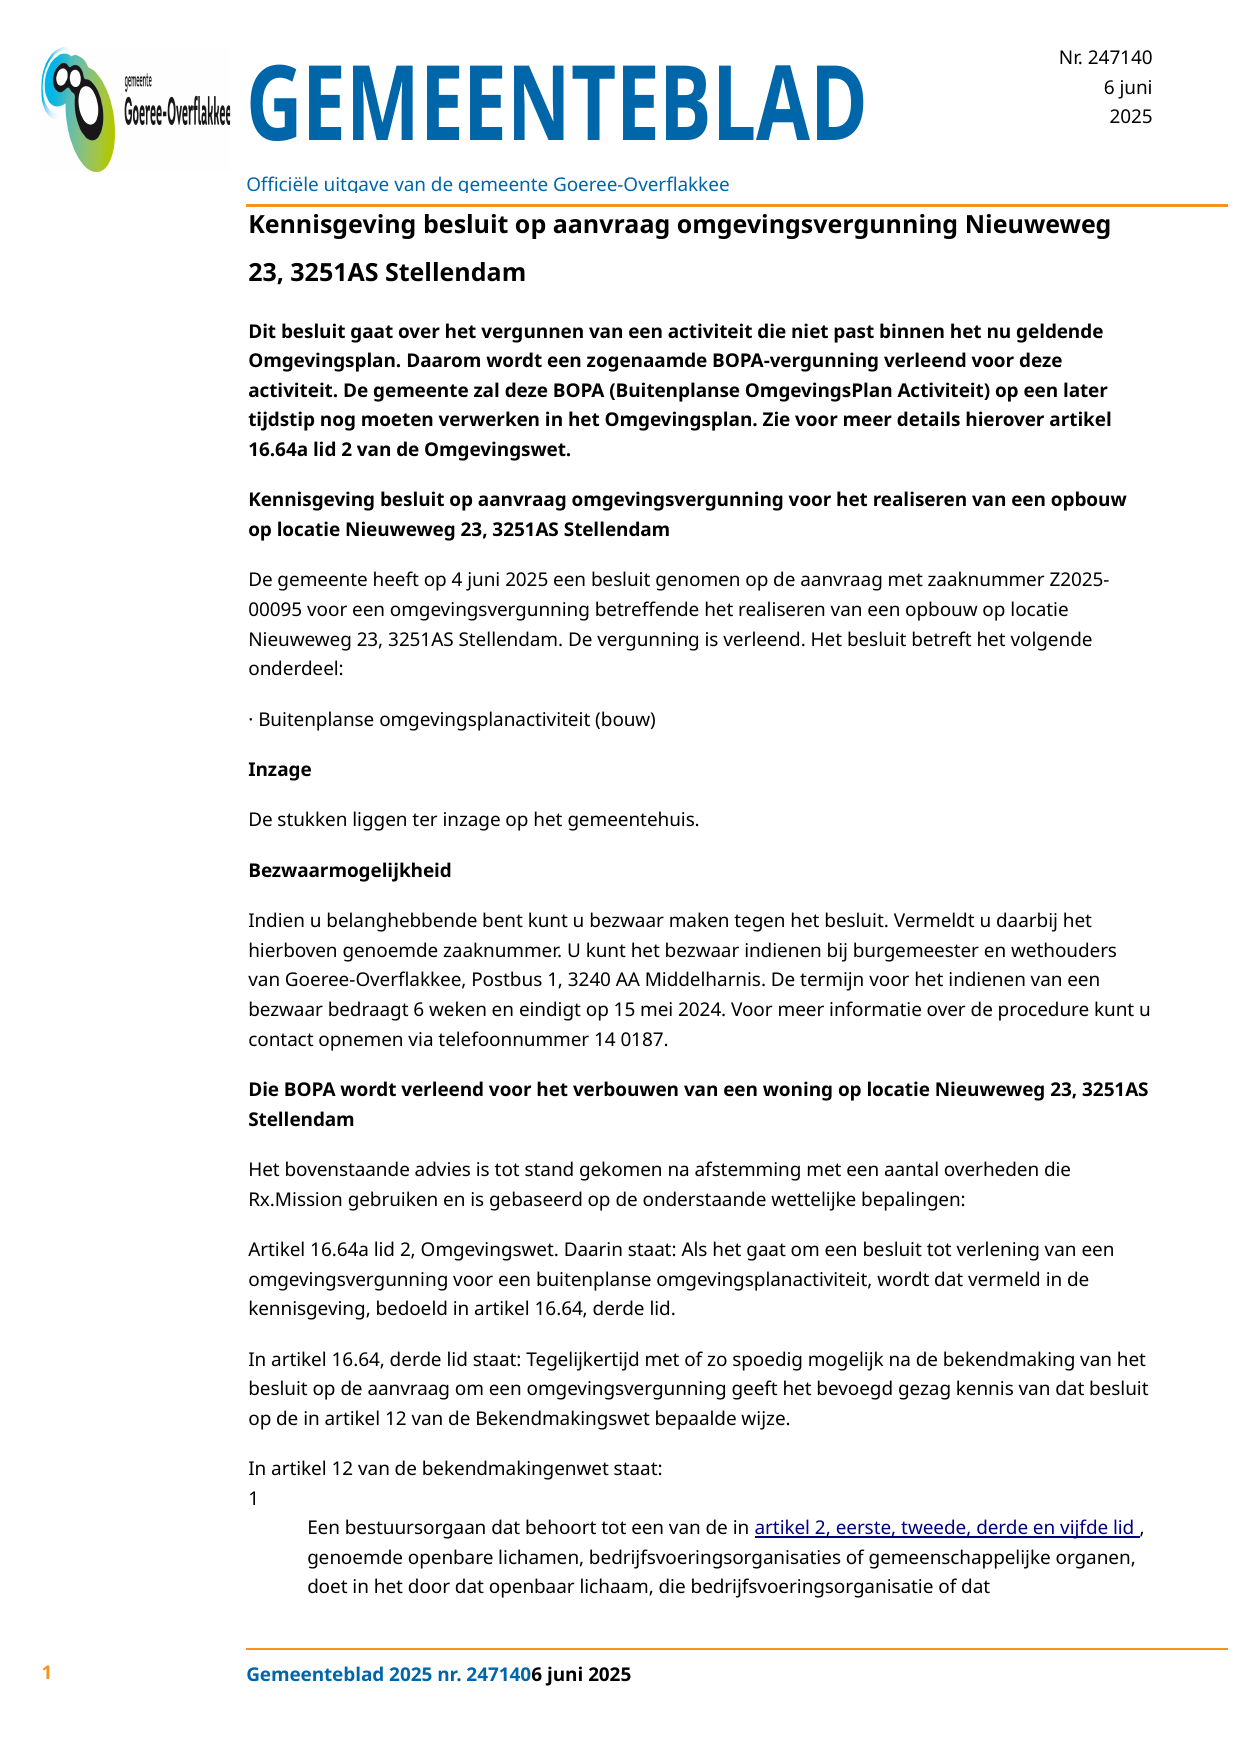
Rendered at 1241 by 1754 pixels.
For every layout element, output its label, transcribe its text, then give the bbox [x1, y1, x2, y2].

text Die BOPA wordt verleend voor het verbouwen van een woning op locatie Nieuweweg 23, 3251AS Stellendam [248, 1076, 1152, 1132]
text In artikel 16.64, derde lid staat: Tegelijkertijd met of zo spoedig mogelijk na de bekendmaking van het besluit op de aanvraag om een omgevingsvergunning geeft het bevoegd gezag kennis van dat besluit op de in artikel 12 van de Bekendmakingswet bepaalde wijze. [248, 1346, 1152, 1431]
text Inzage [248, 756, 1152, 782]
text Bezwaarmogelijkheid [248, 857, 1152, 883]
list Een bestuursorgaan dat behoort tot een van de in artikel 2, eerste, tweede, derde en vijfde lid , genoemde openbare lichamen, bedrijfsvoeringsorganisaties of gemeenschappelijke organen, doet in het door dat openbaar lichaam, die bedrijfsvoeringsorganisatie of dat [248, 1514, 1152, 1599]
text Het bovenstaande advies is tot stand gekomen na afstemming met een aantal overheden die Rx.Mission gebruiken en is gebaseerd op de onderstaande wettelijke bepalingen: [248, 1156, 1152, 1212]
text Kennisgeving besluit op aanvraag omgevingsvergunning voor het realiseren van een opbouw op locatie Nieuweweg 23, 3251AS Stellendam [248, 487, 1152, 542]
text Indien u belanghebbende bent kunt u bezwaar maken tegen het besluit. Vermeldt u daarbij het hierboven genoemde zaaknummer. U kunt het bezwaar indienen bij burgemeester en wethouders van Goeree-Overflakkee, Postbus 1, 3240 AA Middelharnis. De termijn voor het indienen van een bezwaar bedraagt 6 weken en eindigt op 15 mei 2024. Voor meer informatie over de procedure kunt u contact opnemen via telefoonnummer 14 0187. [248, 907, 1152, 1052]
text Artikel 16.64a lid 2, Omgevingswet. Daarin staat: Als het gaat om een besluit tot verlening van een omgevingsvergunning voor een buitenplanse omgevingsplanactiviteit, wordt dat vermeld in de kennisgeving, bedoeld in artikel 16.64, derde lid. [248, 1236, 1152, 1321]
text De stukken liggen ter inzage op het gemeentehuis. [248, 807, 1152, 832]
picture [41, 47, 231, 172]
text De gemeente heeft op 4 juni 2025 een besluit genomen op de aanvraag met zaaknummer Z2025-00095 voor een omgevingsvergunning betreffende het realiseren van een opbouw op locatie Nieuweweg 23, 3251AS Stellendam. De vergunning is verleend. Het besluit betreft het volgende onderdeel: [248, 567, 1152, 681]
text · Buitenplanse omgevingsplanactiviteit (bouw) [248, 706, 1152, 732]
text In artikel 12 van de bekendmakingenwet staat: [248, 1455, 1152, 1481]
text Kennisgeving besluit op aanvraag omgevingsvergunning Nieuweweg 23, 3251AS Stellendam [248, 207, 1152, 288]
text Dit besluit gaat over het vergunnen van een activiteit die niet past binnen het nu geldende Omgevingsplan. Daarom wordt een zogenaamde BOPA-vergunning verleend voor deze activiteit. De gemeente zal deze BOPA (Buitenplanse OmgevingsPlan Activiteit) op een later tijdstip nog moeten verwerken in het Omgevingsplan. Zie voor meer details hierover artikel 16.64a lid 2 van de Omgevingswet. [248, 318, 1152, 462]
